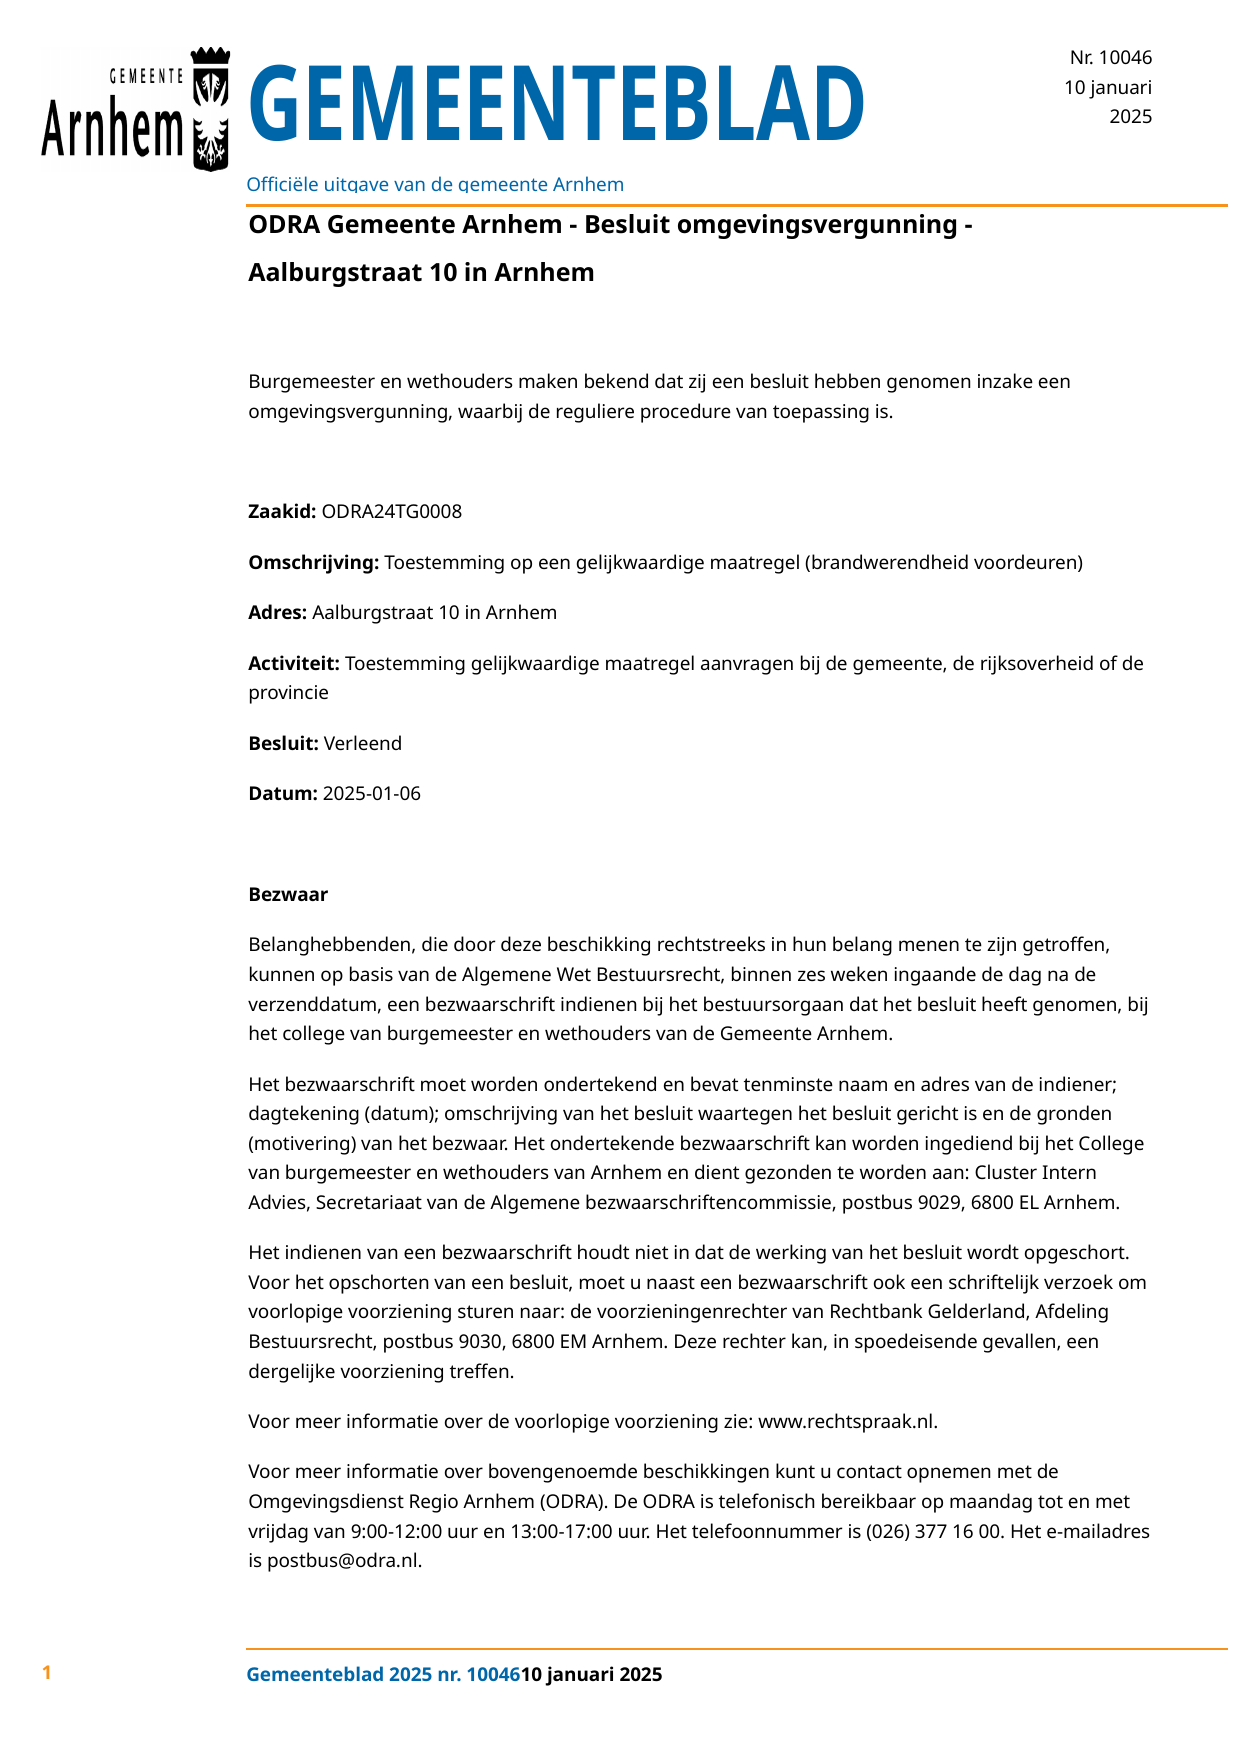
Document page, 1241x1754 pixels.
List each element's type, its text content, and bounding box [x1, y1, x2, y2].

text Bezwaar [248, 881, 1152, 907]
text Zaakid: ODRA24TG0008 [248, 499, 1152, 524]
text ODRA Gemeente Arnhem - Besluit omgevingsvergunning - Aalburgstraat 10 in Arnhem [248, 207, 1152, 288]
text Besluit: Verleend [248, 730, 1152, 756]
text Adres: Aalburgstraat 10 in Arnhem [248, 599, 1152, 625]
text Activiteit: Toestemming gelijkwaardige maatregel aanvragen bij de gemeente, de rijksoverheid of de provincie [248, 650, 1152, 705]
picture [41, 47, 231, 172]
text Belanghebbenden, die door deze beschikking rechtstreeks in hun belang menen te zijn getroffen, kunnen op basis van de Algemene Wet Bestuursrecht, binnen zes weken ingaande de dag na de verzenddatum, een bezwaarschrift indienen bij het bestuursorgaan dat het besluit heeft genomen, bij het college van burgemeester en wethouders van de Gemeente Arnhem. [248, 932, 1152, 1046]
text Burgemeester en wethouders maken bekend dat zij een besluit hebben genomen inzake een omgevingsvergunning, waarbij de reguliere procedure van toepassing is. [248, 368, 1152, 424]
text Het bezwaarschrift moet worden ondertekend en bevat tenminste naam en adres van de indiener; dagtekening (datum); omschrijving van het besluit waartegen het besluit gericht is en de gronden (motivering) van het bezwaar. Het ondertekende bezwaarschrift kan worden ingediend bij het College van burgemeester en wethouders van Arnhem en dient gezonden te worden aan: Cluster Intern Advies, Secretariaat van de Algemene bezwaarschriftencommissie, postbus 9029, 6800 EL Arnhem. [248, 1071, 1152, 1215]
text Voor meer informatie over bovengenoemde beschikkingen kunt u contact opnemen met de Omgevingsdienst Regio Arnhem (ODRA). De ODRA is telefonisch bereikbaar op maandag tot en met vrijdag van 9:00-12:00 uur en 13:00-17:00 uur. Het telefoonnummer is (026) 377 16 00. Het e-mailadres is postbus@odra.nl. [248, 1459, 1152, 1573]
text Voor meer informatie over de voorlopige voorziening zie: www.rechtspraak.nl. [248, 1408, 1152, 1434]
text Datum: 2025-01-06 [248, 780, 1152, 806]
text Het indienen van een bezwaarschrift houdt niet in dat de werking van het besluit wordt opgeschort. Voor het opschorten van een besluit, moet u naast een bezwaarschrift ook een schriftelijk verzoek om voorlopige voorziening sturen naar: de voorzieningenrechter van Rechtbank Gelderland, Afdeling Bestuursrecht, postbus 9030, 6800 EM Arnhem. Deze rechter kan, in spoedeisende gevallen, een dergelijke voorziening treffen. [248, 1239, 1152, 1384]
text Omschrijving: Toestemming op een gelijkwaardige maatregel (brandwerendheid voordeuren) [248, 549, 1152, 575]
